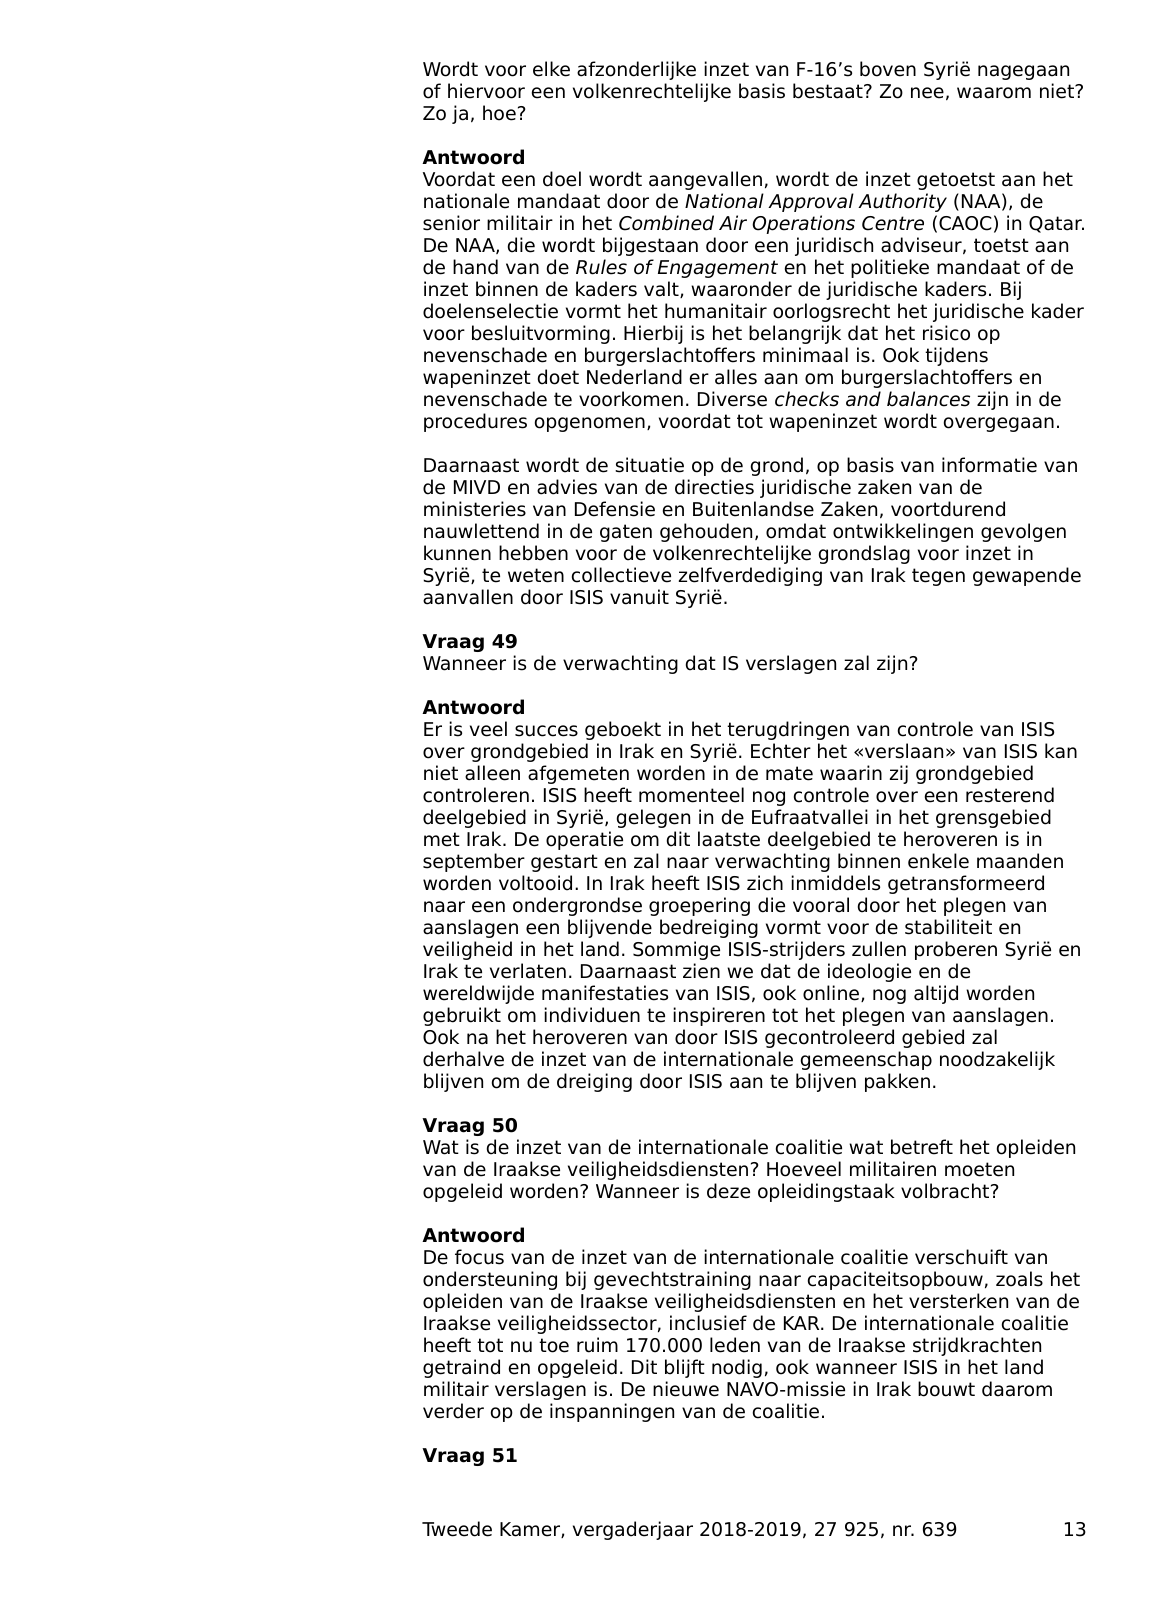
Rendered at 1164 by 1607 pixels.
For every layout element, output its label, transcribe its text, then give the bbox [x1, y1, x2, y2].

text Wat is de inzet van de internationale coalitie wat betreft het opleiden van de Iraakse veiligheidsdiensten? Hoeveel militairen moeten opgeleid worden? Wanneer is deze opleidingstaak volbracht? [422, 1137, 1087, 1203]
text Daarnaast wordt de situatie op de grond, op basis van informatie van de MIVD en advies van de directies juridische zaken van de ministeries van Defensie en Buitenlandse Zaken, voortdurend nauwlettend in de gaten gehouden, omdat ontwikkelingen gevolgen kunnen hebben voor de volkenrechtelijke grondslag voor inzet in Syrië, te weten collectieve zelfverdediging van Irak tegen gewapende aanvallen door ISIS vanuit Syrië. [422, 455, 1087, 609]
text De focus van de inzet van de internationale coalitie verschuift van ondersteuning bij gevechtstraining naar capaciteitsopbouw, zoals het opleiden van de Iraakse veiligheidsdiensten en het versterken van de Iraakse veiligheidssector, inclusief de KAR. De internationale coalitie heeft tot nu toe ruim 170.000 leden van de Iraakse strijdkrachten getraind en opgeleid. Dit blijft nodig, ook wanneer ISIS in het land militair verslagen is. De nieuwe NAVO-missie in Irak bouwt daarom verder op de inspanningen van de coalitie. [422, 1247, 1087, 1423]
text Wanneer is de verwachting dat IS verslagen zal zijn? [422, 653, 1087, 675]
text Er is veel succes geboekt in het terugdringen van controle van ISIS over grondgebied in Irak en Syrië. Echter het «verslaan» van ISIS kan niet alleen afgemeten worden in de mate waarin zij grondgebied controleren. ISIS heeft momenteel nog controle over een resterend deelgebied in Syrië, gelegen in de Eufraatvallei in het grensgebied met Irak. De operatie om dit laatste deelgebied te heroveren is in september gestart en zal naar verwachting binnen enkele maanden worden voltooid. In Irak heeft ISIS zich inmiddels getransformeerd naar een ondergrondse groepering die vooral door het plegen van aanslagen een blijvende bedreiging vormt voor de stabiliteit en veiligheid in het land. Sommige ISIS-strijders zullen proberen Syrië en Irak te verlaten. Daarnaast zien we dat de ideologie en de wereldwijde manifestaties van ISIS, ook online, nog altijd worden gebruikt om individuen te inspireren tot het plegen van aanslagen. Ook na het heroveren van door ISIS gecontroleerd gebied zal derhalve de inzet van de internationale gemeenschap noodzakelijk blijven om de dreiging door ISIS aan te blijven pakken. [422, 719, 1087, 1093]
text Antwoord [422, 697, 1087, 719]
text Vraag 50 [422, 1115, 1087, 1137]
text Antwoord [422, 1225, 1087, 1247]
text Vraag 49 [422, 631, 1087, 653]
text Voordat een doel wordt aangevallen, wordt de inzet getoetst aan het nationale mandaat door de National Approval Authority (NAA), de senior militair in het Combined Air Operations Centre (CAOC) in Qatar. De NAA, die wordt bijgestaan door een juridisch adviseur, toetst aan de hand van de Rules of Engagement en het politieke mandaat of de inzet binnen de kaders valt, waaronder de juridische kaders. Bij doelenselectie vormt het humanitair oorlogsrecht het juridische kader voor besluitvorming. Hierbij is het belangrijk dat het risico op nevenschade en burgerslachtoffers minimaal is. Ook tijdens wapeninzet doet Nederland er alles aan om burgerslachtoffers en nevenschade te voorkomen. Diverse checks and balances zijn in de procedures opgenomen, voordat tot wapeninzet wordt overgegaan. [422, 169, 1087, 433]
text Wordt voor elke afzonderlijke inzet van F-16’s boven Syrië nagegaan of hiervoor een volkenrechtelijke basis bestaat? Zo nee, waarom niet? Zo ja, hoe? [422, 59, 1087, 125]
text Antwoord [422, 147, 1087, 169]
text Vraag 51 [422, 1445, 1087, 1467]
